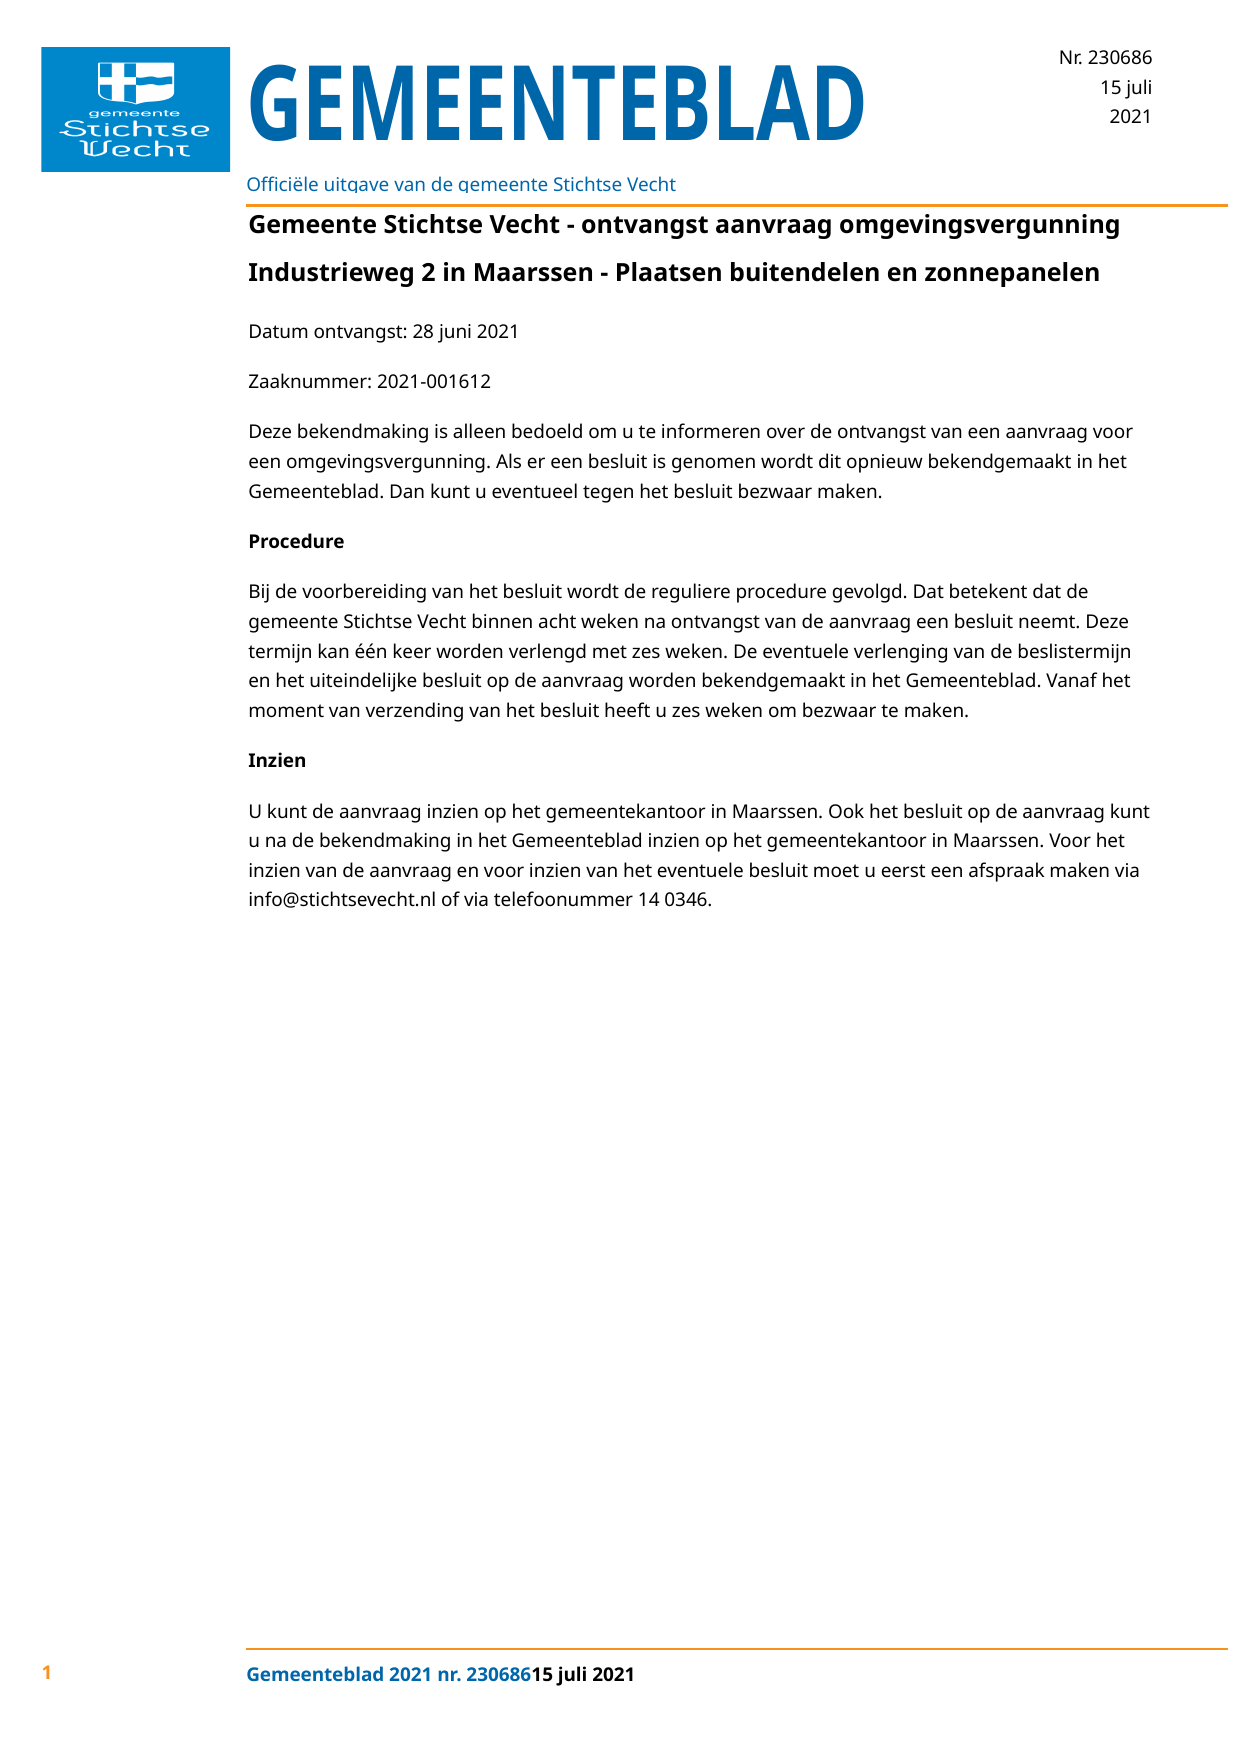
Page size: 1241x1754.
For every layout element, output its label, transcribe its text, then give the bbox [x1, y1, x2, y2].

text Zaaknummer: 2021-001612 [248, 368, 1152, 394]
text Procedure [248, 528, 1152, 554]
text Inzien [248, 747, 1152, 773]
text U kunt de aanvraag inzien op het gemeentekantoor in Maarssen. Ook het besluit op de aanvraag kunt u na de bekendmaking in het Gemeenteblad inzien op het gemeentekantoor in Maarssen. Voor het inzien van de aanvraag en voor inzien van het eventuele besluit moet u eerst een afspraak maken via info@stichtsevecht.nl of via telefoonummer 14 0346. [248, 798, 1152, 912]
text Gemeente Stichtse Vecht - ontvangst aanvraag omgevingsvergunning Industrieweg 2 in Maarssen - Plaatsen buitendelen en zonnepanelen [248, 207, 1152, 288]
picture [137, 63, 174, 103]
picture [99, 63, 135, 101]
text Deze bekendmaking is alleen bedoeld om u te informeren over de ontvangst van een aanvraag voor een omgevingsvergunning. Als er een besluit is genomen wordt dit opnieuw bekendgemaakt in het Gemeenteblad. Dan kunt u eventueel tegen het besluit bezwaar maken. [248, 419, 1152, 504]
text Bij de voorbereiding van het besluit wordt de reguliere procedure gevolgd. Dat betekent dat de gemeente Stichtse Vecht binnen acht weken na ontvangst van de aanvraag een besluit neemt. Deze termijn kan één keer worden verlengd met zes weken. De eventuele verlenging van de beslistermijn en het uiteindelijke besluit op de aanvraag worden bekendgemaakt in het Gemeenteblad. Vanaf het moment van verzending van het besluit heeft u zes weken om bezwaar te maken. [248, 579, 1152, 723]
text Datum ontvangst: 28 juni 2021 [248, 318, 1152, 344]
